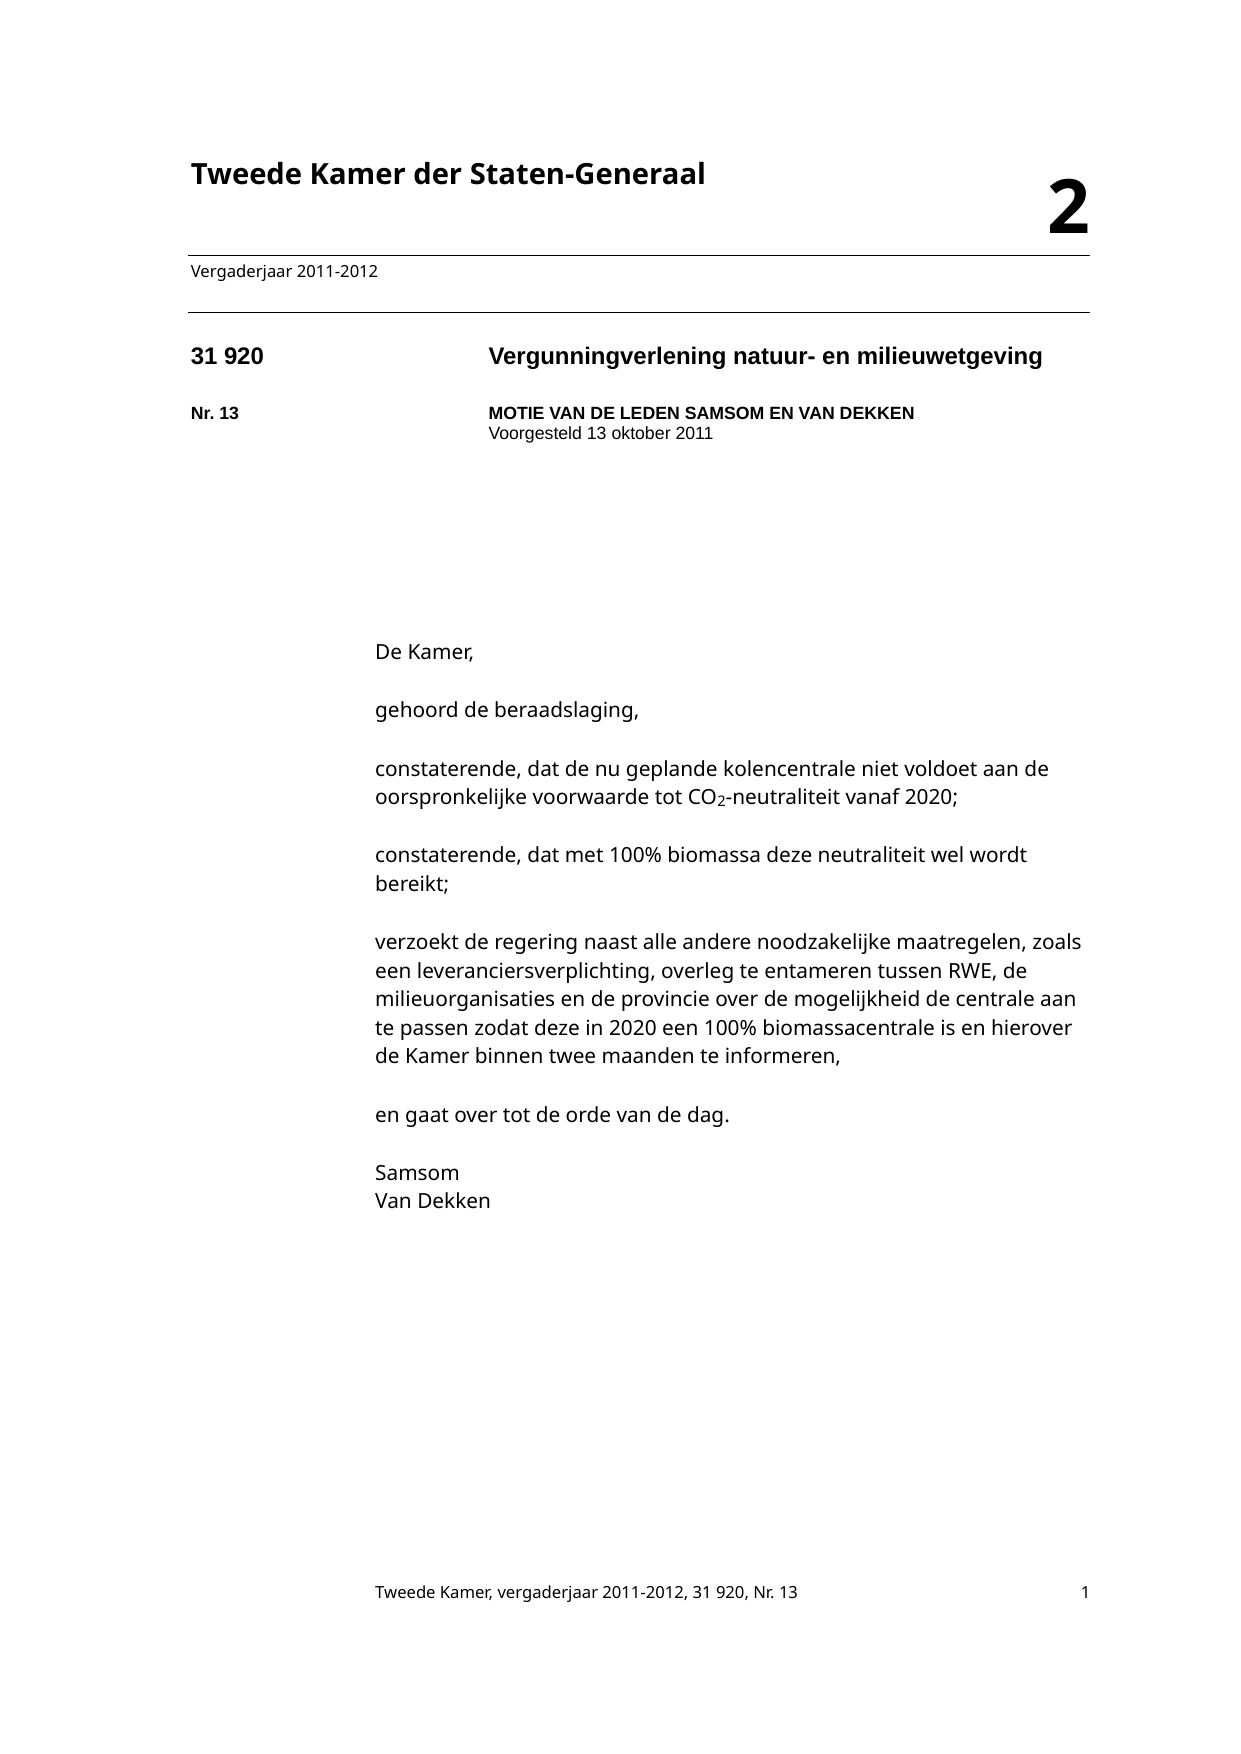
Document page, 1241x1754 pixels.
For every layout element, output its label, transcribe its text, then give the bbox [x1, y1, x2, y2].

table_cell [485, 256, 1090, 312]
table_header 2 [910, 150, 1090, 255]
table_header Tweede Kamer der Staten-Generaal [188, 150, 909, 255]
table_cell [188, 313, 485, 339]
table_cell [485, 313, 1090, 339]
table_cell Vergaderjaar 2011-2012 [188, 256, 485, 312]
text Van Dekken [375, 1187, 1090, 1215]
text De Kamer, [375, 637, 1090, 665]
table_cell Nr. 13 [188, 399, 485, 518]
table_cell Vergunningverlening natuur- en milieuwetgeving [485, 339, 1090, 399]
text gehoord de beraadslaging, [375, 695, 1090, 724]
text Samsom [375, 1158, 1090, 1187]
text constaterende, dat met 100% biomassa deze neutraliteit wel wordt bereikt; [375, 841, 1090, 897]
table_cell 31 920 [188, 339, 485, 399]
text en gaat over tot de orde van de dag. [375, 1100, 1090, 1128]
table_cell MOTIE VAN DE LEDEN SAMSOM EN VAN DEKKEN Voorgesteld 13 oktober 2011 [485, 399, 1090, 518]
text constaterende, dat de nu geplande kolencentrale niet voldoet aan de oorspronkelijke voorwaarde tot CO2-neutraliteit vanaf 2020; [375, 754, 1090, 811]
text verzoekt de regering naast alle andere noodzakelijke maatregelen, zoals een leveranciersverplichting, overleg te entameren tussen RWE, de milieuorganisaties en de provincie over de mogelijkheid de centrale aan te passen zodat deze in 2020 een 100% biomassacentrale is en hierover de Kamer binnen twee maanden te informeren, [375, 927, 1090, 1070]
